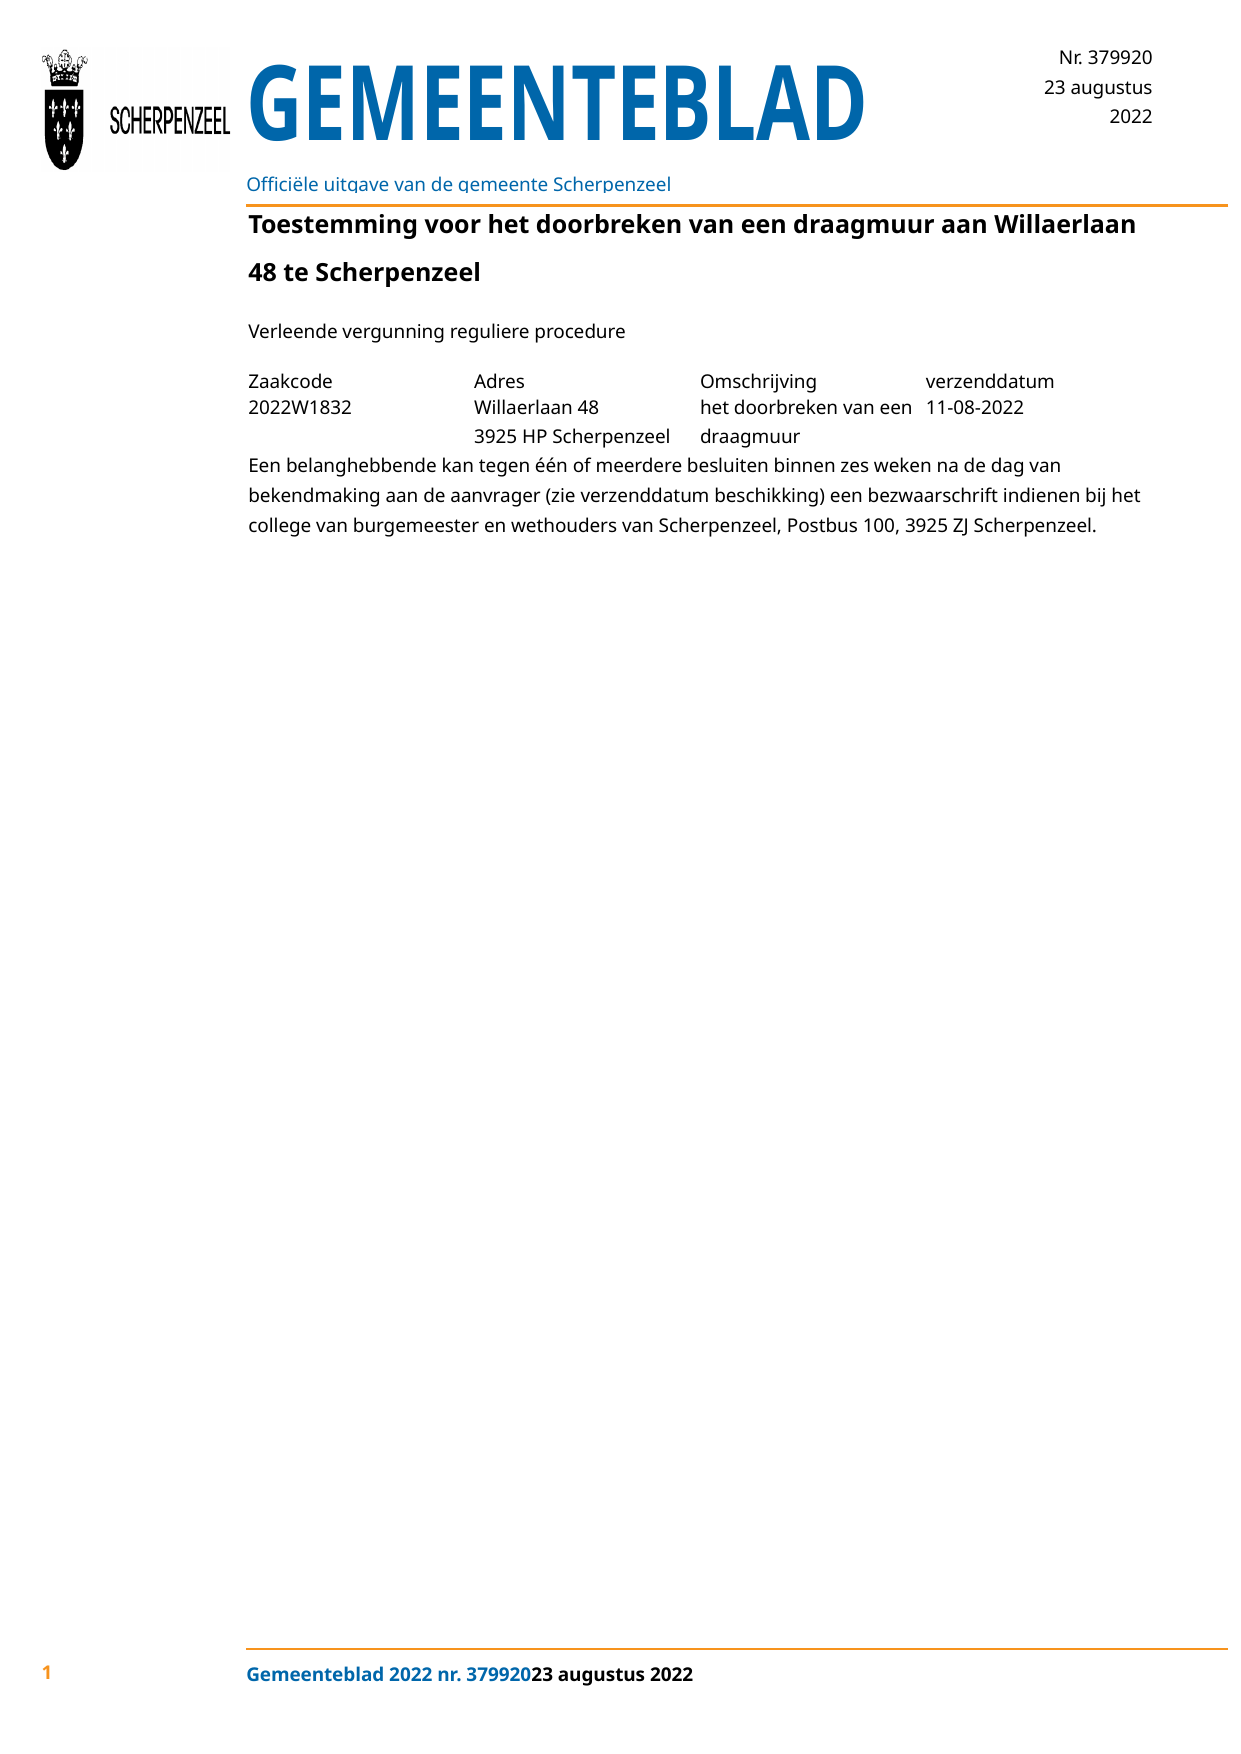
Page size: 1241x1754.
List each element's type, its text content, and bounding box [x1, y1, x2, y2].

table_cell 2022W1832 [248, 394, 474, 449]
text Een belanghebbende kan tegen één of meerdere besluiten binnen zes weken na de dag van bekendmaking aan de aanvrager (zie verzenddatum beschikking) een bezwaarschrift indienen bij het college van burgemeester en wethouders van Scherpenzeel, Postbus 100, 3925 ZJ Scherpenzeel. [248, 453, 1152, 538]
table_header Omschrijving [700, 369, 926, 394]
text Verleende vergunning reguliere procedure [248, 318, 1152, 344]
picture [41, 47, 231, 172]
table_header Zaakcode [248, 369, 474, 394]
text Toestemming voor het doorbreken van een draagmuur aan Willaerlaan 48 te Scherpenzeel [248, 207, 1152, 288]
table_cell het doorbreken van een draagmuur [700, 394, 926, 449]
table_cell 11-08-2022 [926, 394, 1152, 449]
table_header verzenddatum [926, 369, 1152, 394]
table_header Adres [474, 369, 700, 394]
table_cell Willaerlaan 48 3925 HP Scherpenzeel [474, 394, 700, 449]
